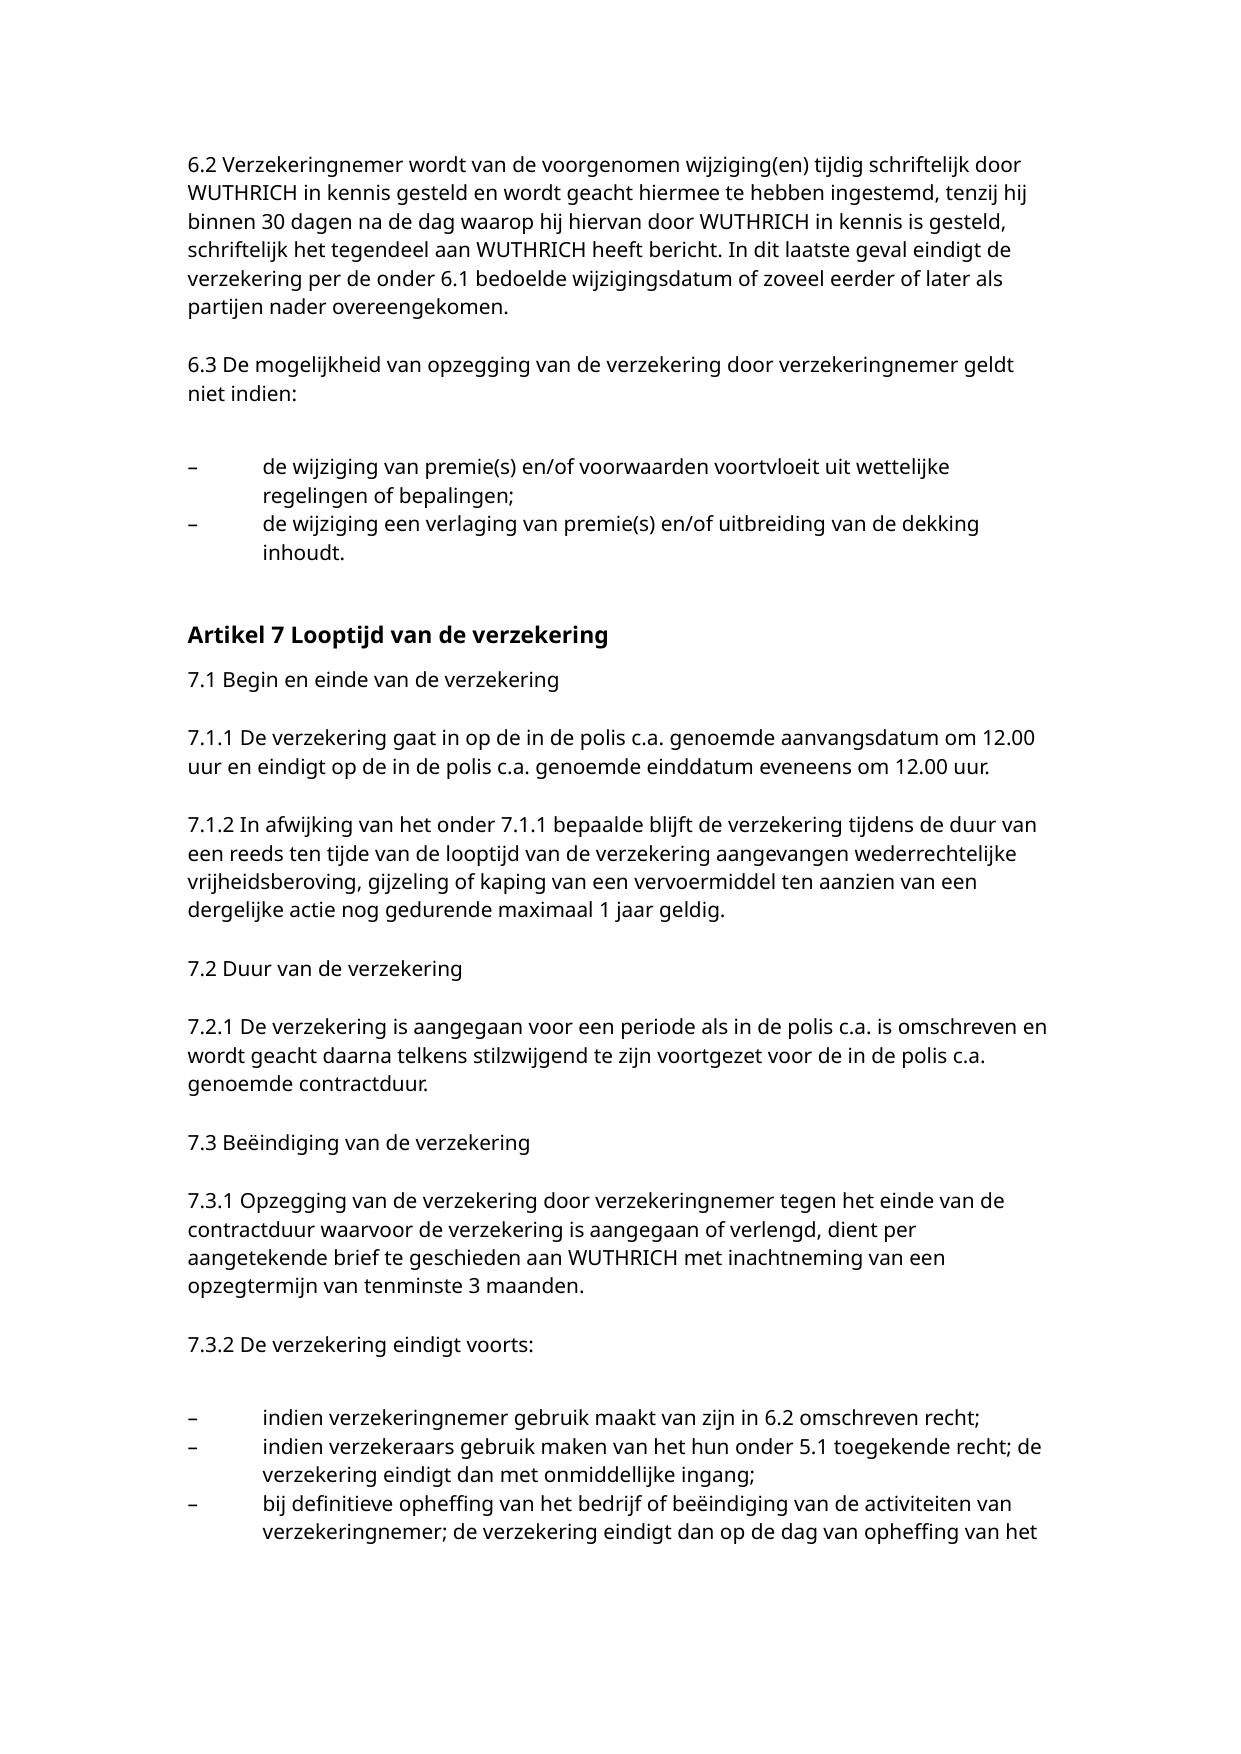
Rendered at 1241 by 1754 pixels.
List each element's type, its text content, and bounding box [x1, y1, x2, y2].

text 7.2.1 De verzekering is aangegaan voor een periode als in de polis c.a. is omschreven en wordt geacht daarna telkens stilzwijgend te zijn voortgezet voor de in de polis c.a. genoemde contractduur. [187, 1012, 1053, 1098]
list de wijziging van premie(s) en/of voorwaarden voortvloeit uit wettelijke regelingen of bepalingen; [187, 452, 1053, 509]
text 7.1.2 In afwijking van het onder 7.1.1 bepaalde blijft de verzekering tijdens de duur van een reeds ten tijde van de looptijd van de verzekering aangevangen wederrechtelijke vrijheidsberoving, gijzeling of kaping van een vervoermiddel ten aanzien van een dergelijke actie nog gedurende maximaal 1 jaar geldig. [187, 810, 1053, 924]
text 7.2 Duur van de verzekering [187, 954, 1053, 982]
subtitle Artikel 7 Looptijd van de verzekering [187, 619, 1053, 650]
list bij definitieve opheffing van het bedrijf of beëindiging van de activiteiten van verzekeringnemer; de verzekering eindigt dan op de dag van opheffing van het [187, 1489, 1053, 1546]
text 7.3.2 De verzekering eindigt voorts: [187, 1330, 1053, 1358]
text 6.2 Verzekeringnemer wordt van de voorgenomen wijziging(en) tijdig schriftelijk door WUTHRICH in kennis gesteld en wordt geacht hiermee te hebben ingestemd, tenzij hij binnen 30 dagen na de dag waarop hij hiervan door WUTHRICH in kennis is gesteld, schriftelijk het tegendeel aan WUTHRICH heeft bericht. In dit laatste geval eindigt de verzekering per de onder 6.1 bedoelde wijzigingsdatum of zoveel eerder of later als partijen nader overeengekomen. [187, 150, 1053, 321]
text 7.3.1 Opzegging van de verzekering door verzekeringnemer tegen het einde van de contractduur waarvoor de verzekering is aangegaan of verlengd, dient per aangetekende brief te geschieden aan WUTHRICH met inachtneming van een opzegtermijn van tenminste 3 maanden. [187, 1186, 1053, 1300]
list indien verzekeraars gebruik maken van het hun onder 5.1 toegekende recht; de verzekering eindigt dan met onmiddellijke ingang; [187, 1432, 1053, 1489]
list de wijziging een verlaging van premie(s) en/of uitbreiding van de dekking inhoudt. [187, 509, 1053, 566]
text 6.3 De mogelijkheid van opzegging van de verzekering door verzekeringnemer geldt niet indien: [187, 351, 1053, 407]
text 7.3 Beëindiging van de verzekering [187, 1128, 1053, 1156]
text 7.1 Begin en einde van de verzekering [187, 665, 1053, 693]
list indien verzekeringnemer gebruik maakt van zijn in 6.2 omschreven recht; [187, 1403, 1053, 1432]
text 7.1.1 De verzekering gaat in op de in de polis c.a. genoemde aanvangsdatum om 12.00 uur en eindigt op de in de polis c.a. genoemde einddatum eveneens om 12.00 uur. [187, 723, 1053, 780]
